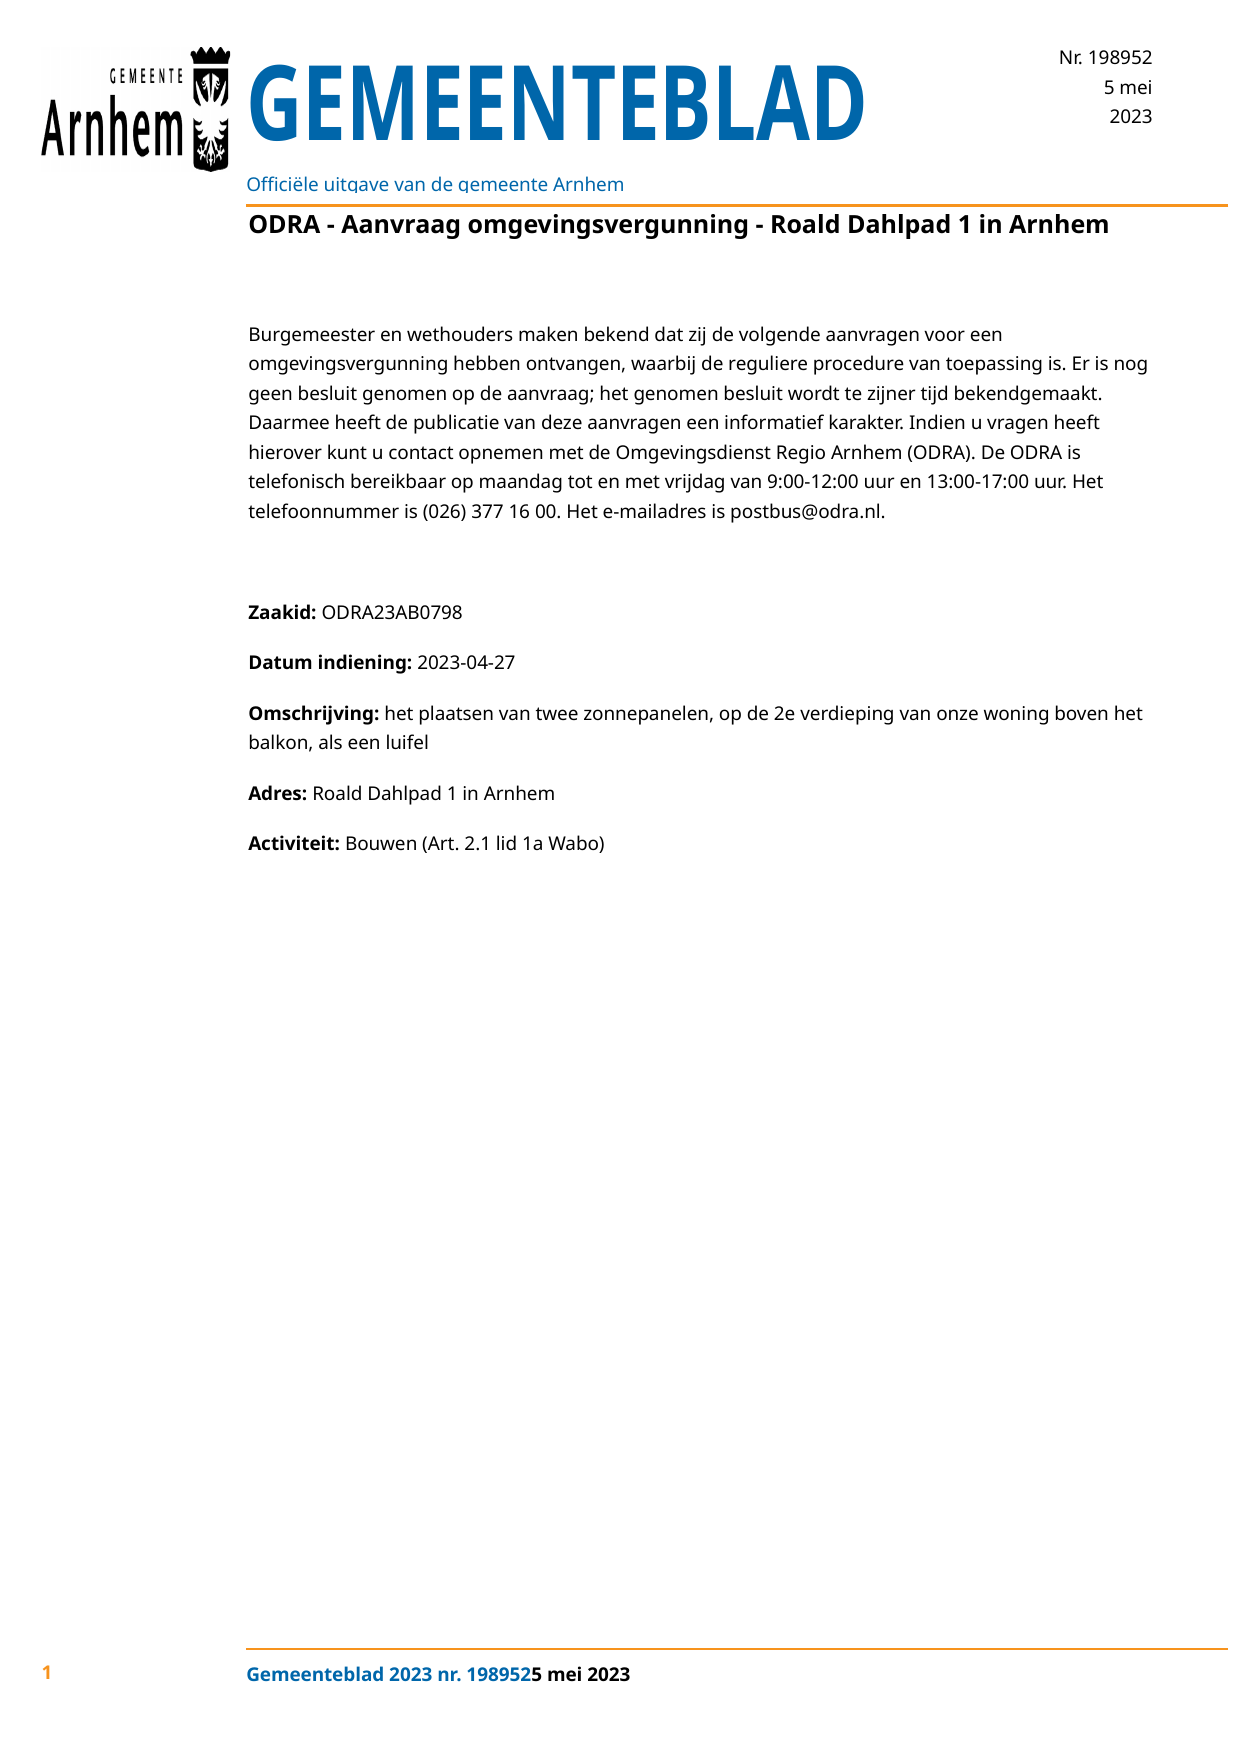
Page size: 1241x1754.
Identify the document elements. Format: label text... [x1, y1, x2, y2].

text Zaakid: ODRA23AB0798 [248, 599, 1152, 625]
text Activiteit: Bouwen (Art. 2.1 lid 1a Wabo) [248, 830, 1152, 856]
text ODRA - Aanvraag omgevingsvergunning - Roald Dahlpad 1 in Arnhem [248, 207, 1152, 241]
text Adres: Roald Dahlpad 1 in Arnhem [248, 780, 1152, 806]
picture [41, 47, 231, 172]
text Datum indiening: 2023-04-27 [248, 649, 1152, 675]
text Burgemeester en wethouders maken bekend dat zij de volgende aanvragen voor een omgevingsvergunning hebben ontvangen, waarbij de reguliere procedure van toepassing is. Er is nog geen besluit genomen op de aanvraag; het genomen besluit wordt te zijner tijd bekendgemaakt. Daarmee heeft de publicatie van deze aanvragen een informatief karakter. Indien u vragen heeft hierover kunt u contact opnemen met de Omgevingsdienst Regio Arnhem (ODRA). De ODRA is telefonisch bereikbaar op maandag tot en met vrijdag van 9:00-12:00 uur en 13:00-17:00 uur. Het telefoonnummer is (026) 377 16 00. Het e-mailadres is postbus@odra.nl. [248, 321, 1152, 524]
text Omschrijving: het plaatsen van twee zonnepanelen, op de 2e verdieping van onze woning boven het balkon, als een luifel [248, 700, 1152, 755]
